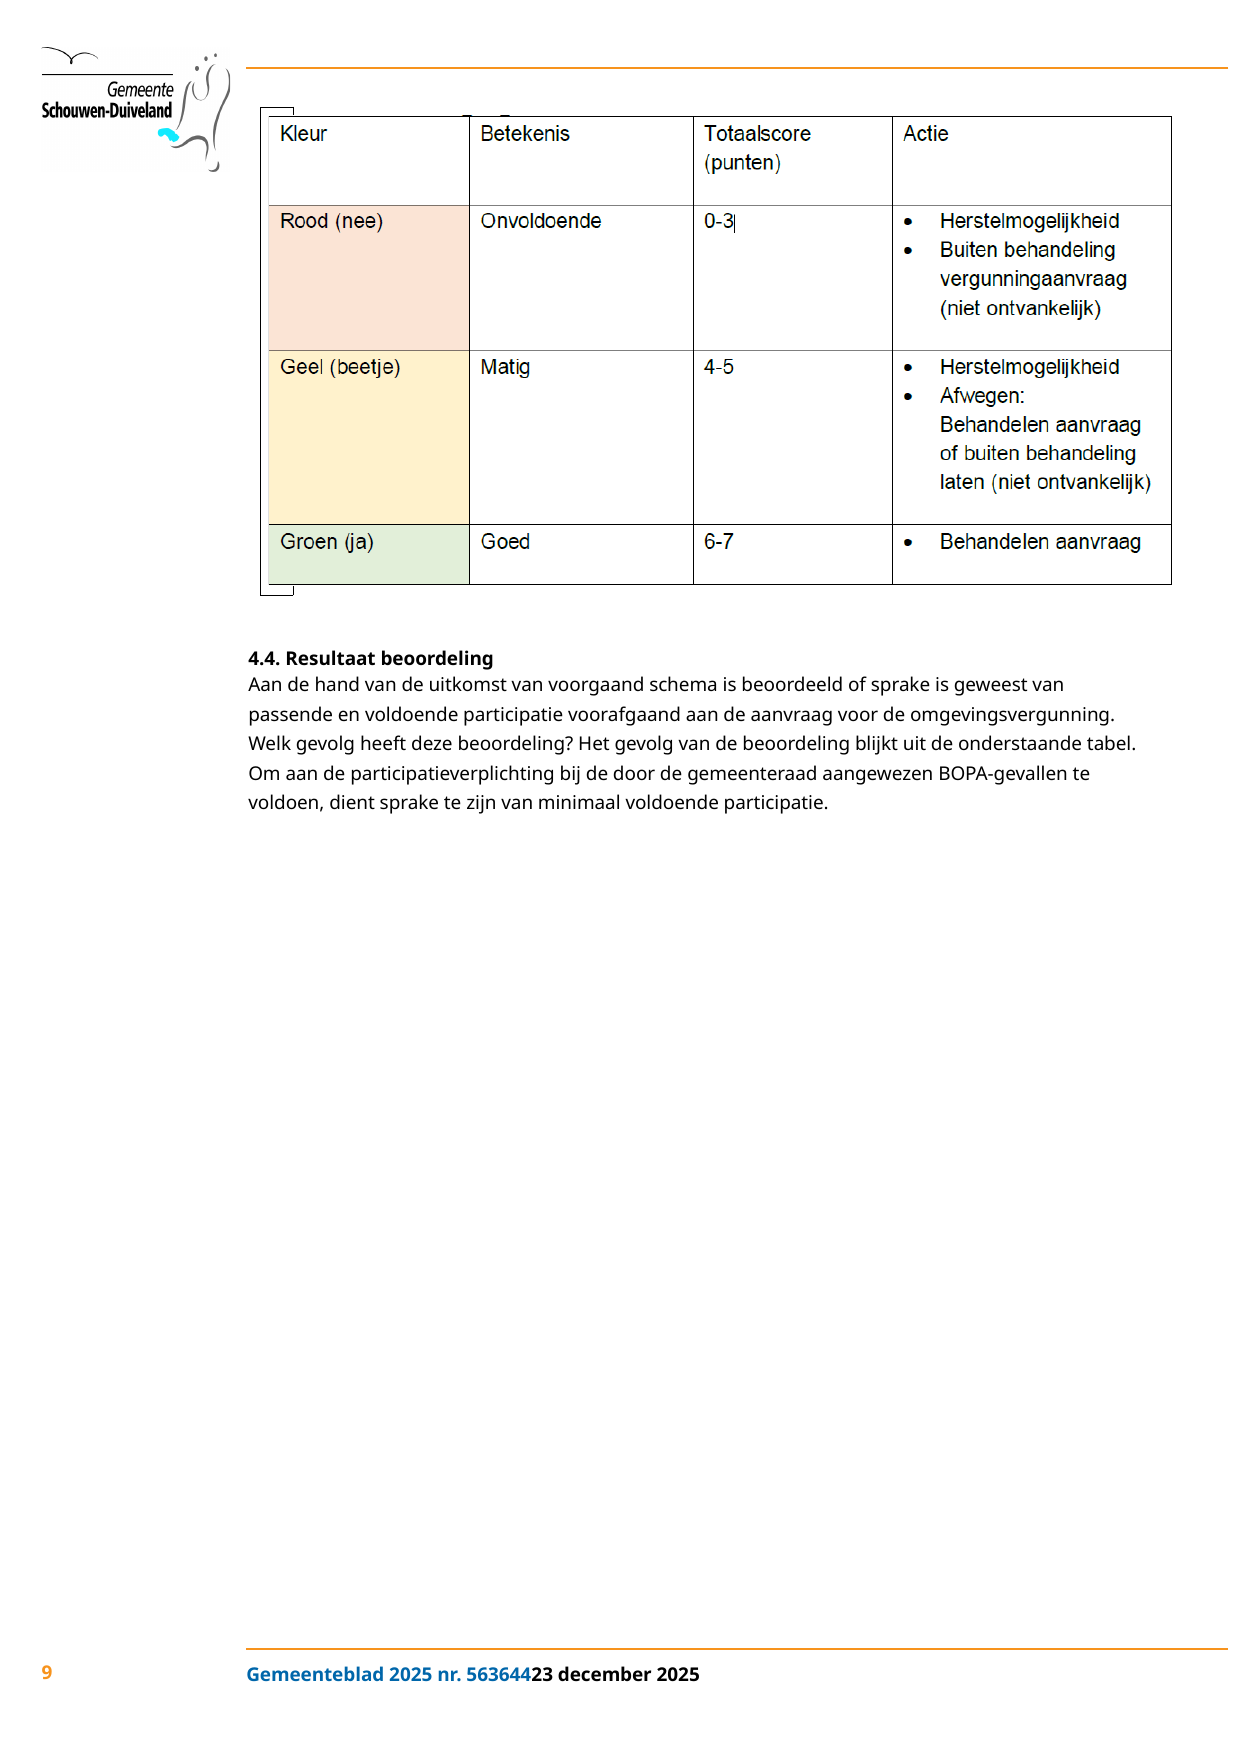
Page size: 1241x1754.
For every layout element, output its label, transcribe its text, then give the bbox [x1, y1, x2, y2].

text 4.4. Resultaat beoordeling [248, 646, 1152, 671]
picture [41, 47, 231, 172]
picture [268, 115, 1173, 586]
text Aan de hand van de uitkomst van voorgaand schema is beoordeeld of sprake is geweest van passende en voldoende participatie voorafgaand aan de aanvraag voor de omgevingsvergunning. Welk gevolg heeft deze beoordeling? Het gevolg van de beoordeling blijkt uit de onderstaande tabel. Om aan de participatieverplichting bij de door de gemeenteraad aangewezen BOPA-gevallen te voldoen, dient sprake te zijn van minimaal voldoende participatie. [248, 671, 1152, 815]
